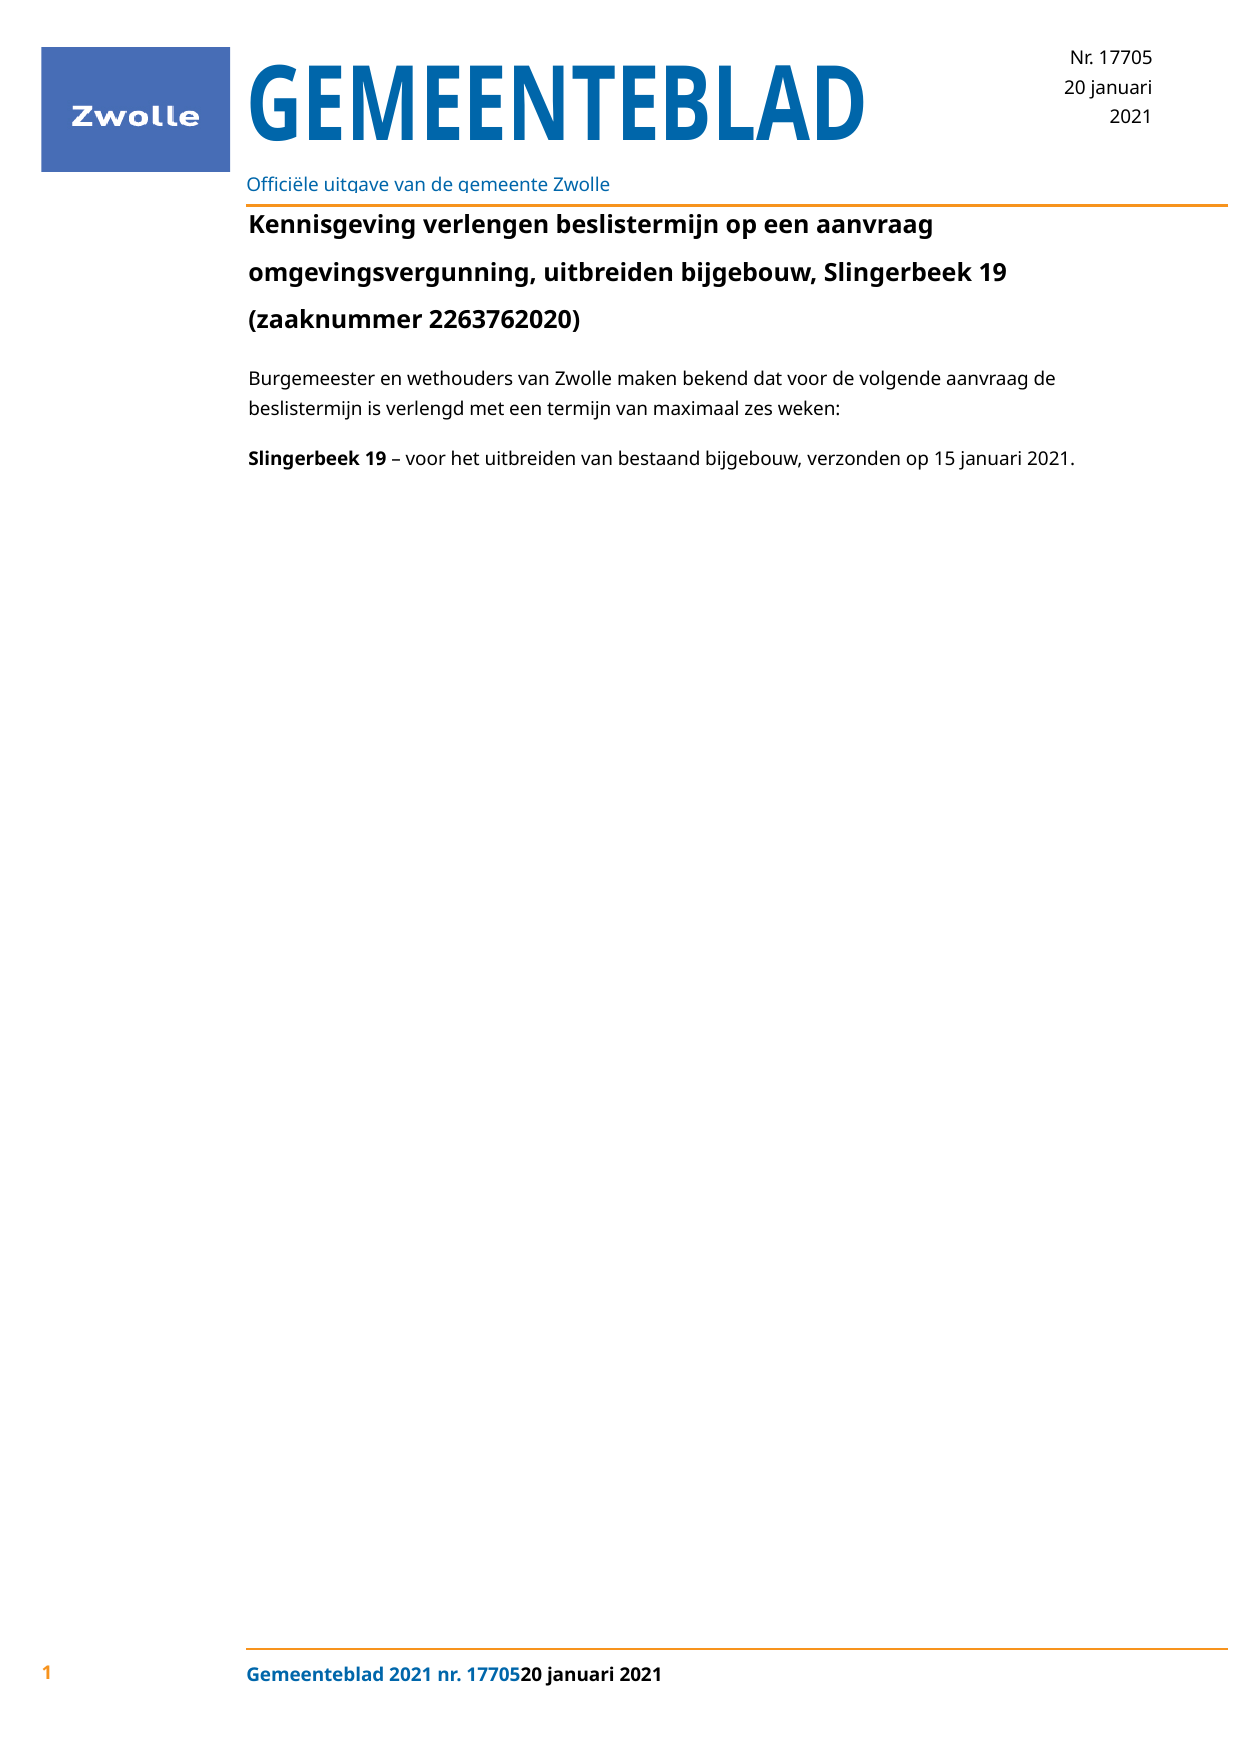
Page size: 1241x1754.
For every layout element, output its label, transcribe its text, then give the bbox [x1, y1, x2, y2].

text Burgemeester en wethouders van Zwolle maken bekend dat voor de volgende aanvraag de beslistermijn is verlengd met een termijn van maximaal zes weken: [248, 366, 1152, 421]
text Slingerbeek 19 – voor het uitbreiden van bestaand bijgebouw, verzonden op 15 januari 2021. [248, 446, 1152, 471]
text Kennisgeving verlengen beslistermijn op een aanvraag omgevingsvergunning, uitbreiden bijgebouw, Slingerbeek 19 (zaaknummer 2263762020) [248, 207, 1152, 336]
picture [41, 47, 231, 172]
